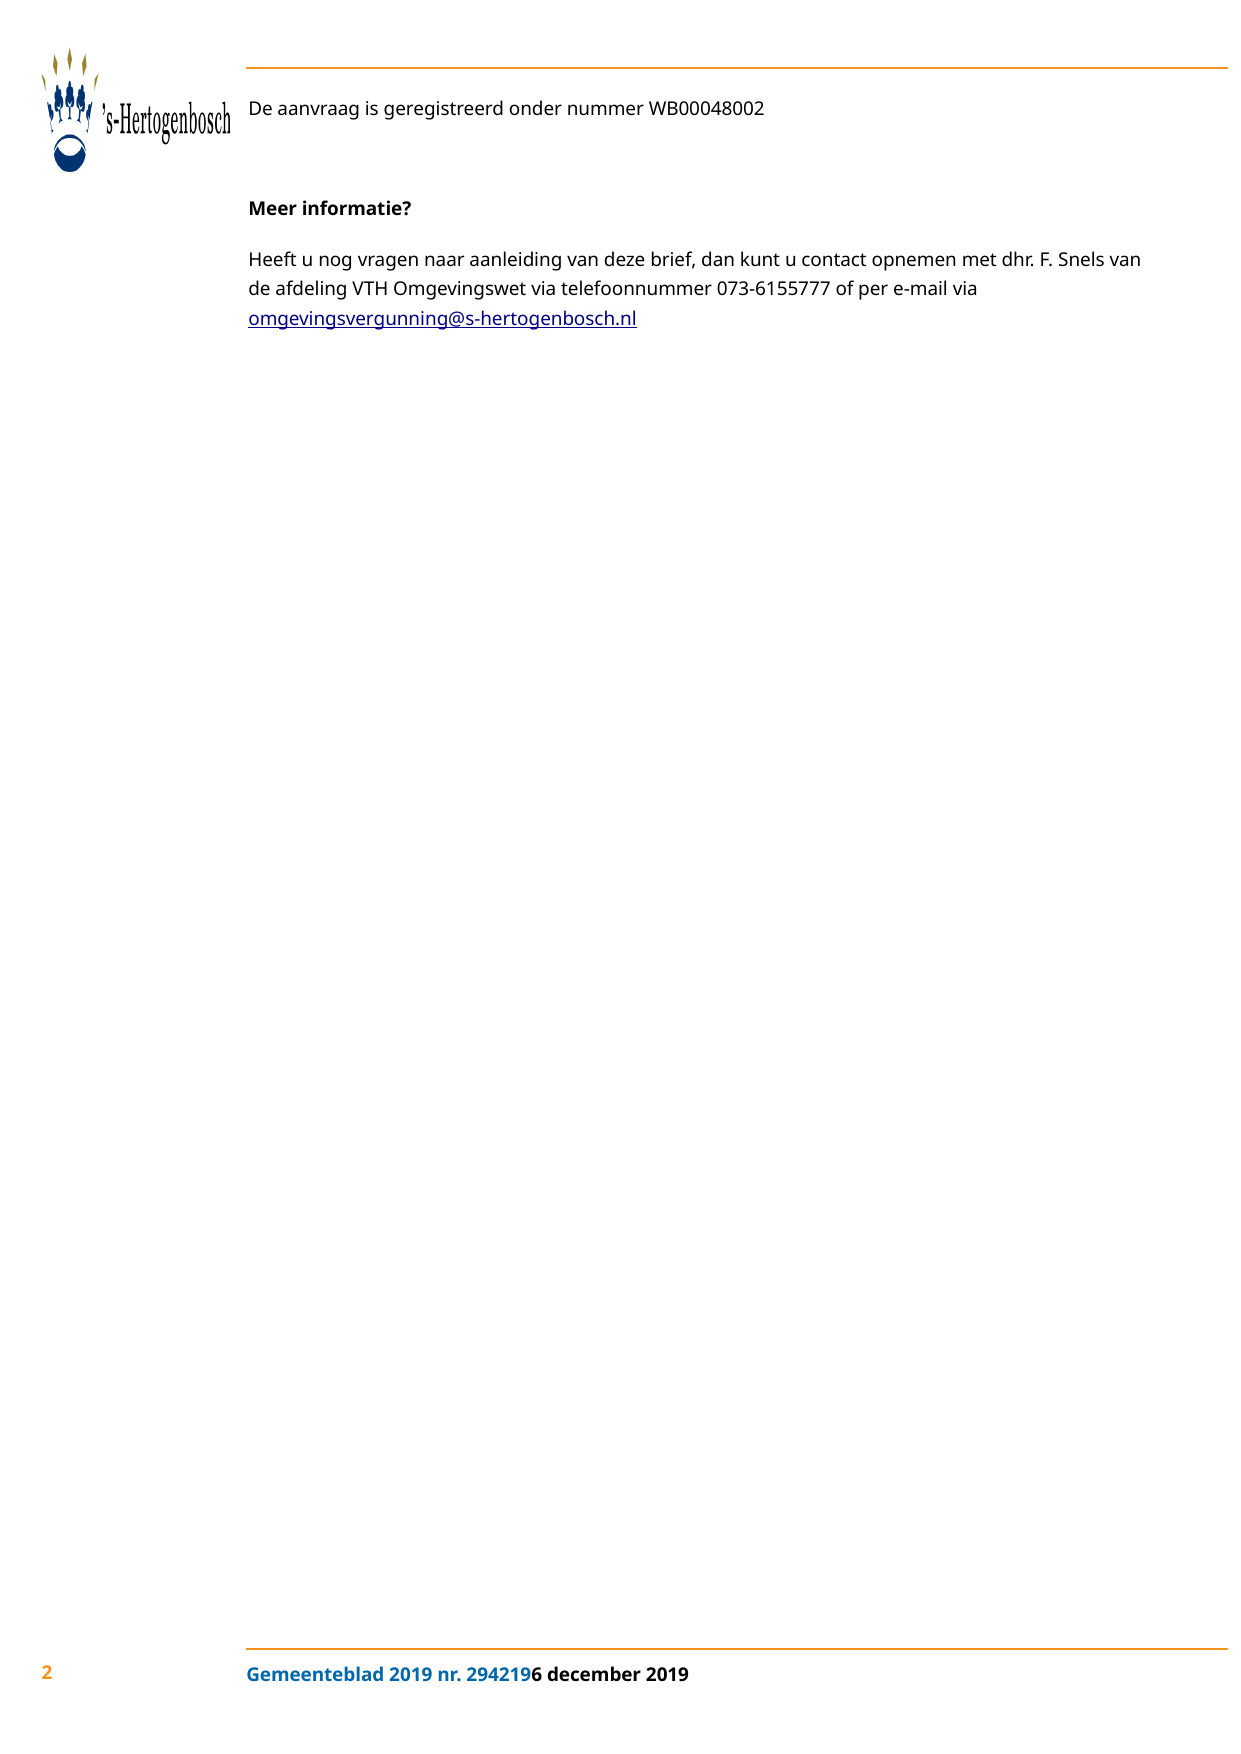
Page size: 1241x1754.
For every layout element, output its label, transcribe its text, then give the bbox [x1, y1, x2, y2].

text De aanvraag is geregistreerd onder nummer WB00048002 [248, 95, 1152, 121]
text Meer informatie? [248, 196, 1152, 221]
text Heeft u nog vragen naar aanleiding van deze brief, dan kunt u contact opnemen met dhr. F. Snels van de afdeling VTH Omgevingswet via telefoonnummer 073-6155777 of per e-mail via omgevingsvergunning@s-hertogenbosch.nl [248, 246, 1152, 331]
picture [41, 47, 231, 172]
